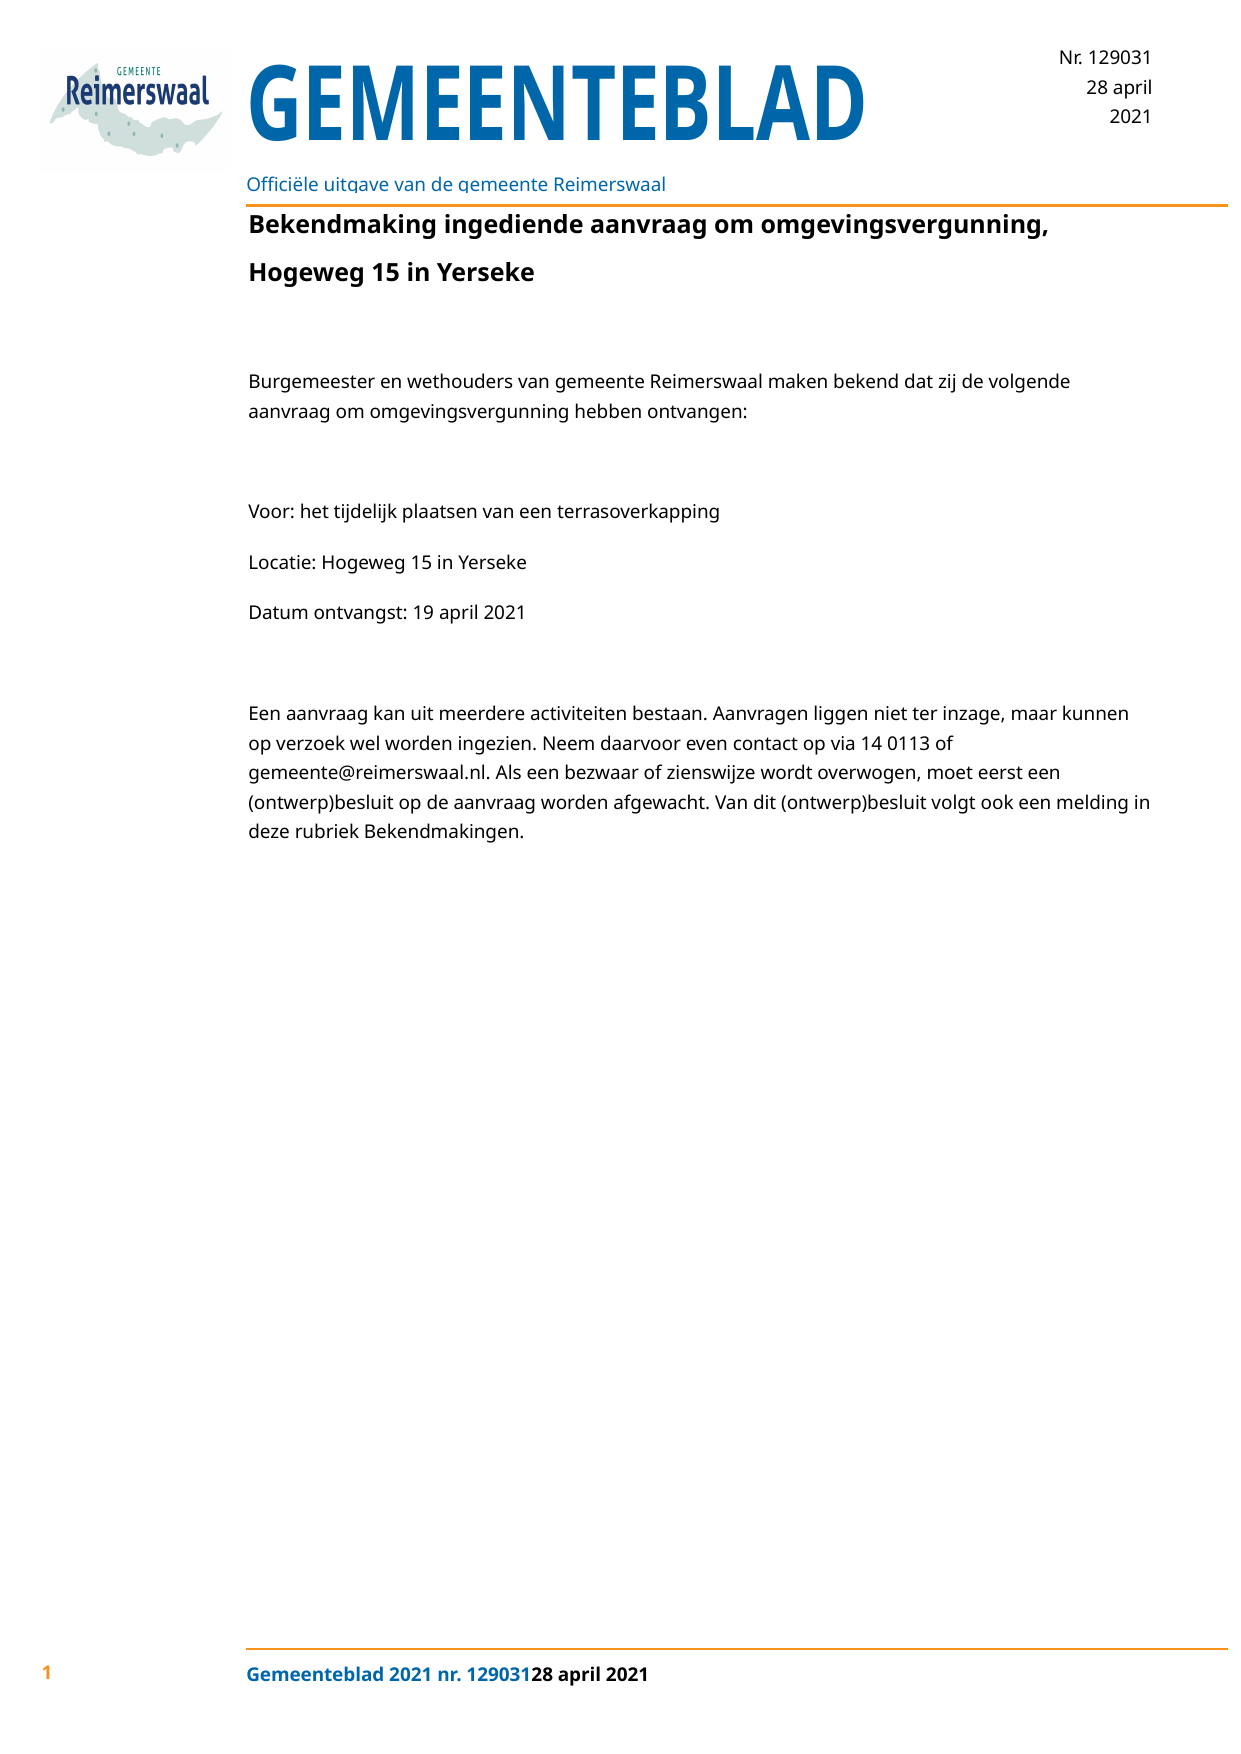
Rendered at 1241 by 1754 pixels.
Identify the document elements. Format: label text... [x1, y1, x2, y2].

text Locatie: Hogeweg 15 in Yerseke [248, 549, 1152, 575]
text Een aanvraag kan uit meerdere activiteiten bestaan. Aanvragen liggen niet ter inzage, maar kunnen op verzoek wel worden ingezien. Neem daarvoor even contact op via 14 0113 of gemeente@reimerswaal.nl. Als een bezwaar of zienswijze wordt overwogen, moet eerst een (ontwerp)besluit op de aanvraag worden afgewacht. Van dit (ontwerp)besluit volgt ook een melding in deze rubriek Bekendmakingen. [248, 700, 1152, 844]
text Voor: het tijdelijk plaatsen van een terrasoverkapping [248, 499, 1152, 524]
text Datum ontvangst: 19 april 2021 [248, 599, 1152, 625]
text Burgemeester en wethouders van gemeente Reimerswaal maken bekend dat zij de volgende aanvraag om omgevingsvergunning hebben ontvangen: [248, 368, 1152, 424]
text Bekendmaking ingediende aanvraag om omgevingsvergunning, Hogeweg 15 in Yerseke [248, 207, 1152, 288]
picture [41, 47, 231, 172]
